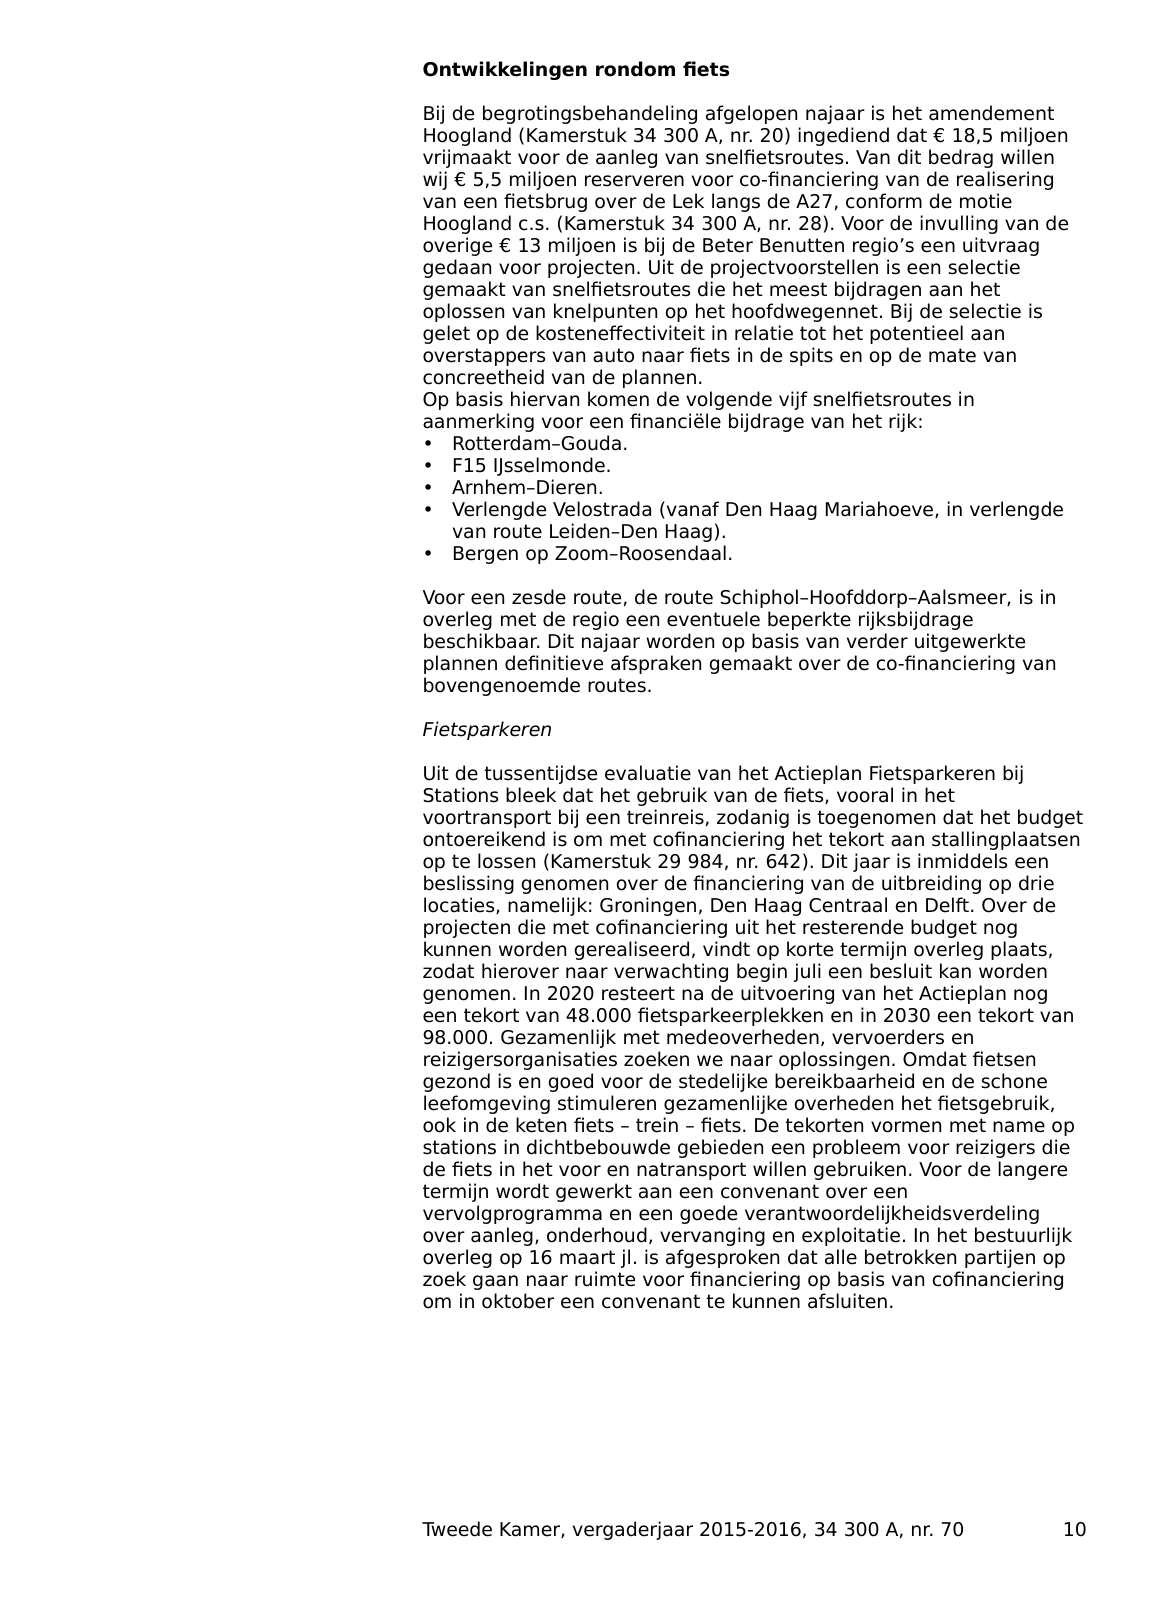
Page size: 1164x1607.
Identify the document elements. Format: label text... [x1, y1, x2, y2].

text Voor een zesde route, de route Schiphol–Hoofddorp–Aalsmeer, is in overleg met de regio een eventuele beperkte rijksbijdrage beschikbaar. Dit najaar worden op basis van verder uitgewerkte plannen definitieve afspraken gemaakt over de co-financiering van bovengenoemde routes. [422, 587, 1087, 697]
text • Verlengde Velostrada (vanaf Den Haag Mariahoeve, in verlengde van route Leiden–Den Haag). [422, 499, 1087, 543]
subtitle Fietsparkeren [422, 719, 1087, 741]
text Op basis hiervan komen de volgende vijf snelfietsroutes in aanmerking voor een financiële bijdrage van het rijk: [422, 389, 1087, 433]
text Uit de tussentijdse evaluatie van het Actieplan Fietsparkeren bij Stations bleek dat het gebruik van de fiets, vooral in het voortransport bij een treinreis, zodanig is toegenomen dat het budget ontoereikend is om met cofinanciering het tekort aan stallingplaatsen op te lossen (Kamerstuk 29 984, nr. 642). Dit jaar is inmiddels een beslissing genomen over de financiering van de uitbreiding op drie locaties, namelijk: Groningen, Den Haag Centraal en Delft. Over de projecten die met cofinanciering uit het resterende budget nog kunnen worden gerealiseerd, vindt op korte termijn overleg plaats, zodat hierover naar verwachting begin juli een besluit kan worden genomen. In 2020 resteert na de uitvoering van het Actieplan nog een tekort van 48.000 fietsparkeerplekken en in 2030 een tekort van 98.000. Gezamenlijk met medeoverheden, vervoerders en reizigersorganisaties zoeken we naar oplossingen. Omdat fietsen gezond is en goed voor de stedelijke bereikbaarheid en de schone leefomgeving stimuleren gezamenlijke overheden het fietsgebruik, ook in de keten fiets – trein – fiets. De tekorten vormen met name op stations in dichtbebouwde gebieden een probleem voor reizigers die de fiets in het voor en natransport willen gebruiken. Voor de langere termijn wordt gewerkt aan een convenant over een vervolgprogramma en een goede verantwoordelijkheidsverdeling over aanleg, onderhoud, vervanging en exploitatie. In het bestuurlijk overleg op 16 maart jl. is afgesproken dat alle betrokken partijen op zoek gaan naar ruimte voor financiering op basis van cofinanciering om in oktober een convenant te kunnen afsluiten. [422, 763, 1087, 1313]
text • Rotterdam–Gouda. [422, 433, 1087, 455]
text • Bergen op Zoom–Roosendaal. [422, 543, 1087, 565]
text Bij de begrotingsbehandeling afgelopen najaar is het amendement Hoogland (Kamerstuk 34 300 A, nr. 20) ingediend dat € 18,5 miljoen vrijmaakt voor de aanleg van snelfietsroutes. Van dit bedrag willen wij € 5,5 miljoen reserveren voor co-financiering van de realisering van een fietsbrug over de Lek langs de A27, conform de motie Hoogland c.s. (Kamerstuk 34 300 A, nr. 28). Voor de invulling van de overige € 13 miljoen is bij de Beter Benutten regio’s een uitvraag gedaan voor projecten. Uit de projectvoorstellen is een selectie gemaakt van snelfietsroutes die het meest bijdragen aan het oplossen van knelpunten op het hoofdwegennet. Bij de selectie is gelet op de kosteneffectiviteit in relatie tot het potentieel aan overstappers van auto naar fiets in de spits en op de mate van concreetheid van de plannen. [422, 103, 1087, 389]
text • Arnhem–Dieren. [422, 477, 1087, 499]
subtitle Ontwikkelingen rondom fiets [422, 59, 1087, 81]
text • F15 IJsselmonde. [422, 455, 1087, 477]
